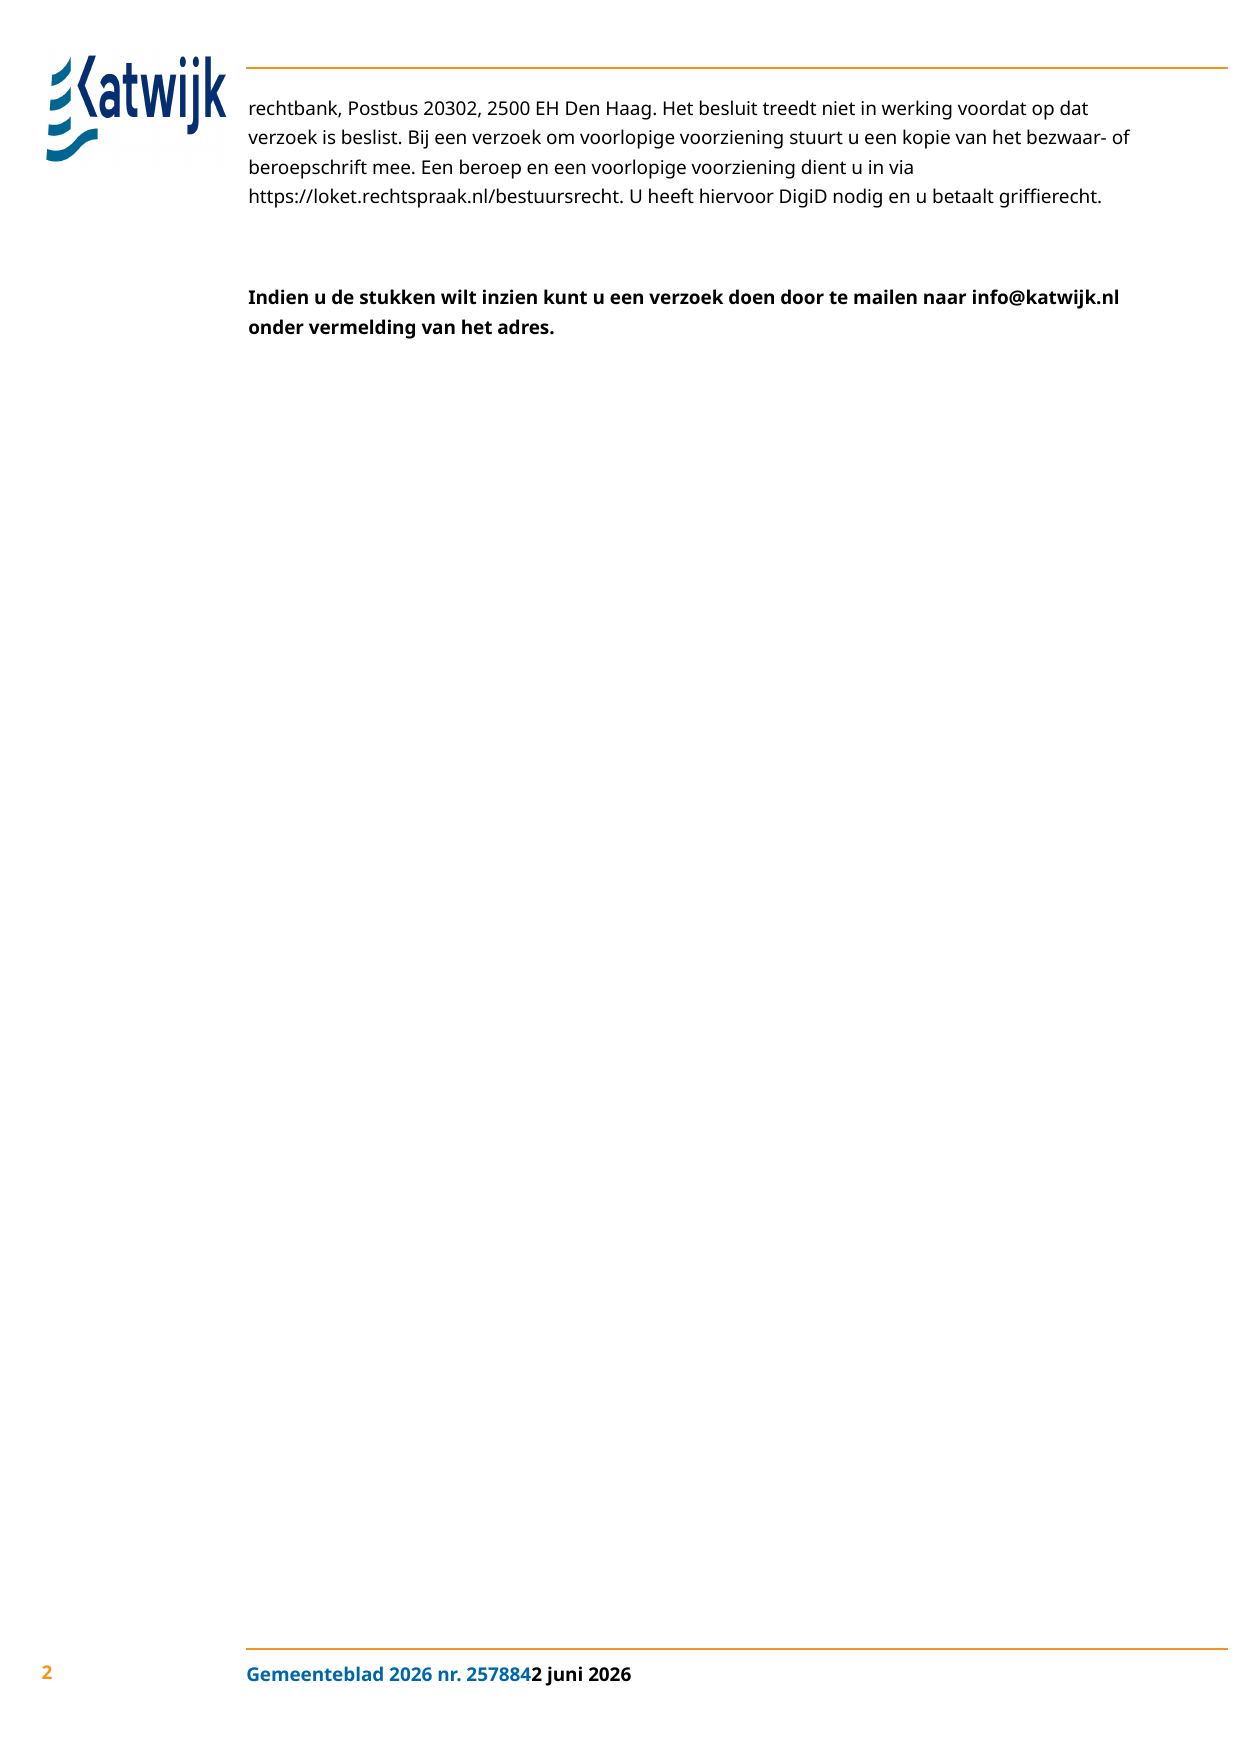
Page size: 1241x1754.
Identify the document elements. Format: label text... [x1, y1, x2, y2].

text rechtbank, Postbus 20302, 2500 EH Den Haag. Het besluit treedt niet in werking voordat op dat verzoek is beslist. Bij een verzoek om voorlopige voorziening stuurt u een kopie van het bezwaar- of beroepschrift mee. Een beroep en een voorlopige voorziening dient u in via https://loket.rechtspraak.nl/bestuursrecht. U heeft hiervoor DigiD nodig en u betaalt griffierecht. [248, 95, 1152, 209]
picture [41, 47, 231, 172]
text Indien u de stukken wilt inzien kunt u een verzoek doen door te mailen naar info@katwijk.nl onder vermelding van het adres. [248, 284, 1152, 340]
